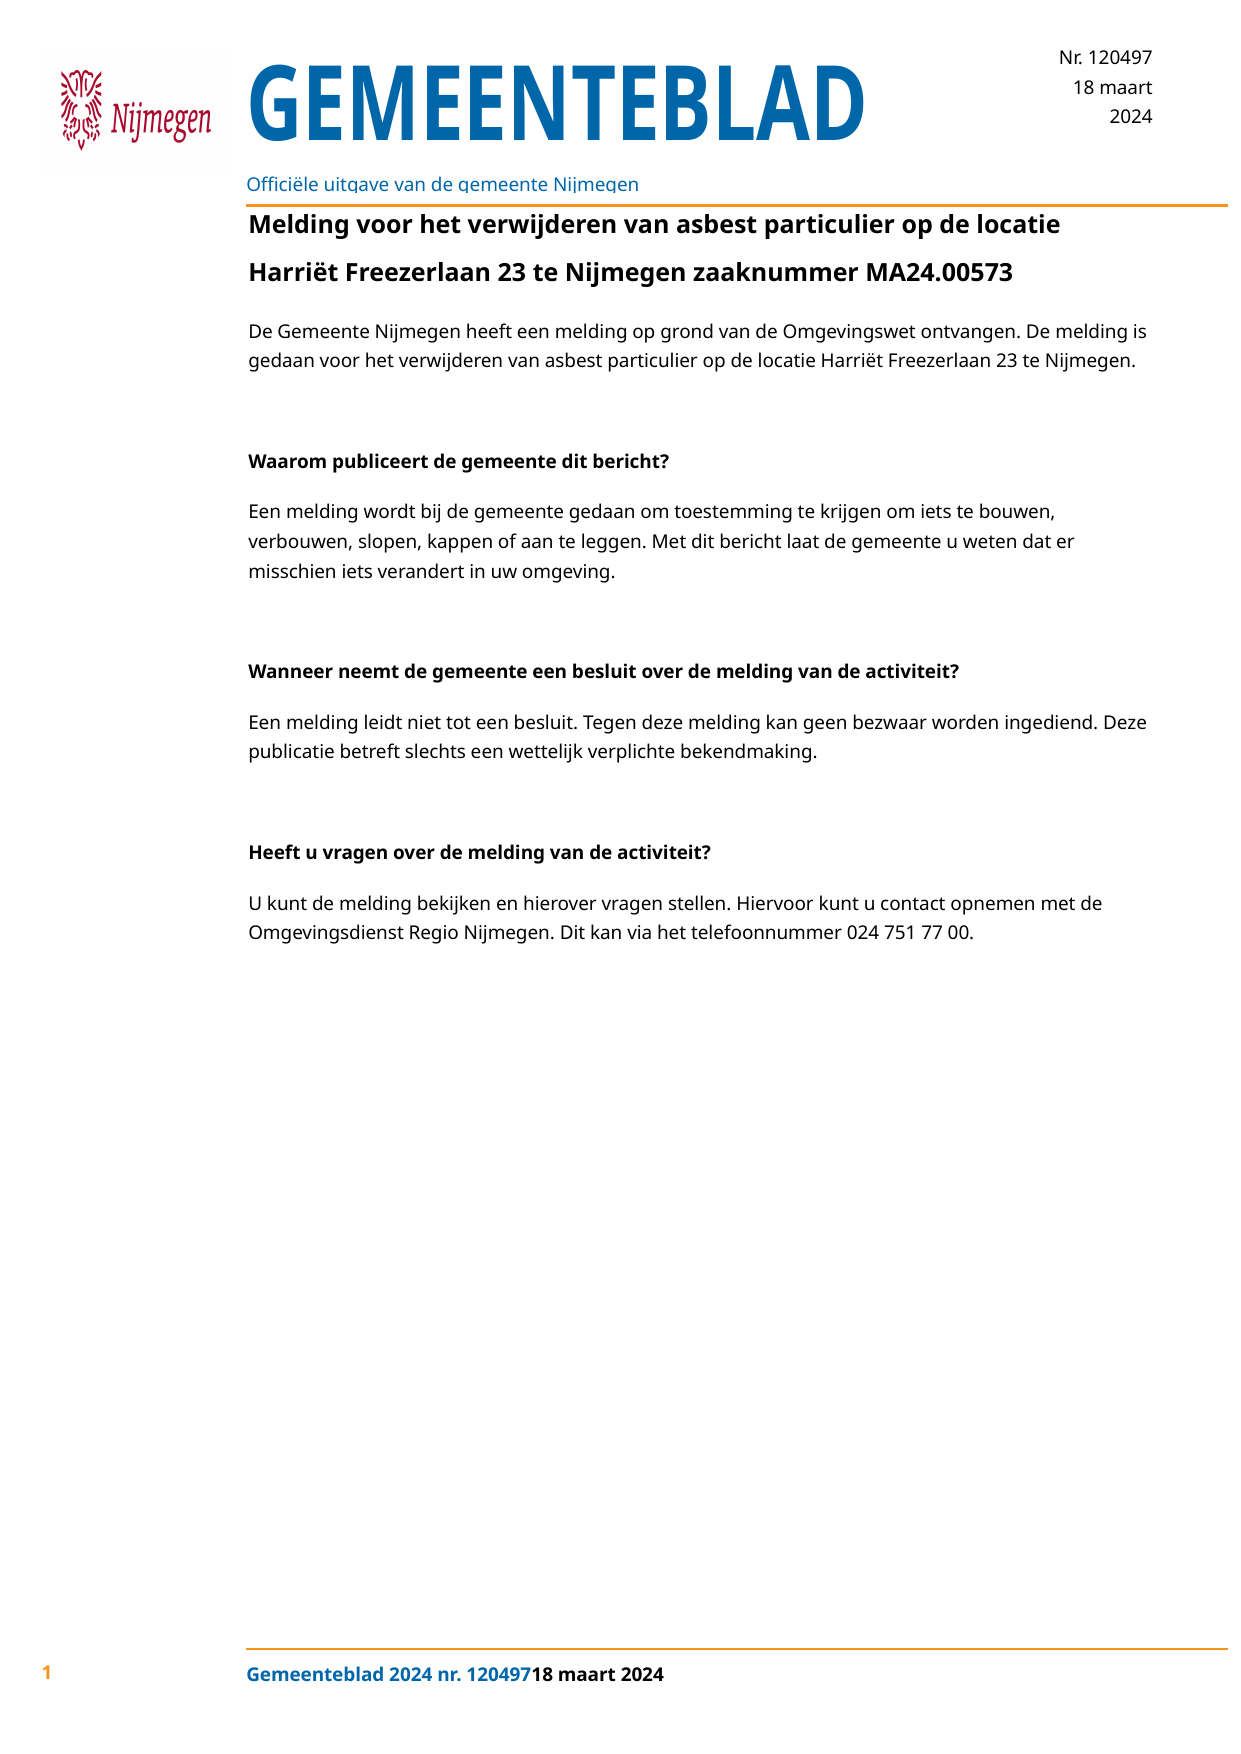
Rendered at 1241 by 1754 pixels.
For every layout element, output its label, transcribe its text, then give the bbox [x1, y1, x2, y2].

text Heeft u vragen over de melding van de activiteit? [248, 839, 1152, 865]
text U kunt de melding bekijken en hierover vragen stellen. Hiervoor kunt u contact opnemen met de Omgevingsdienst Regio Nijmegen. Dit kan via het telefoonnummer 024 751 77 00. [248, 890, 1152, 945]
picture [41, 47, 231, 172]
text Een melding wordt bij de gemeente gedaan om toestemming te krijgen om iets te bouwen, verbouwen, slopen, kappen of aan te leggen. Met dit bericht laat de gemeente u weten dat er misschien iets verandert in uw omgeving. [248, 499, 1152, 584]
text Een melding leidt niet tot een besluit. Tegen deze melding kan geen bezwaar worden ingediend. Deze publicatie betreft slechts een wettelijk verplichte bekendmaking. [248, 709, 1152, 764]
text Wanneer neemt de gemeente een besluit over de melding van de activiteit? [248, 659, 1152, 684]
text Waarom publiceert de gemeente dit bericht? [248, 448, 1152, 474]
text De Gemeente Nijmegen heeft een melding op grond van de Omgevingswet ontvangen. De melding is gedaan voor het verwijderen van asbest particulier op de locatie Harriët Freezerlaan 23 te Nijmegen. [248, 318, 1152, 373]
text Melding voor het verwijderen van asbest particulier op de locatie Harriët Freezerlaan 23 te Nijmegen zaaknummer MA24.00573 [248, 207, 1152, 288]
